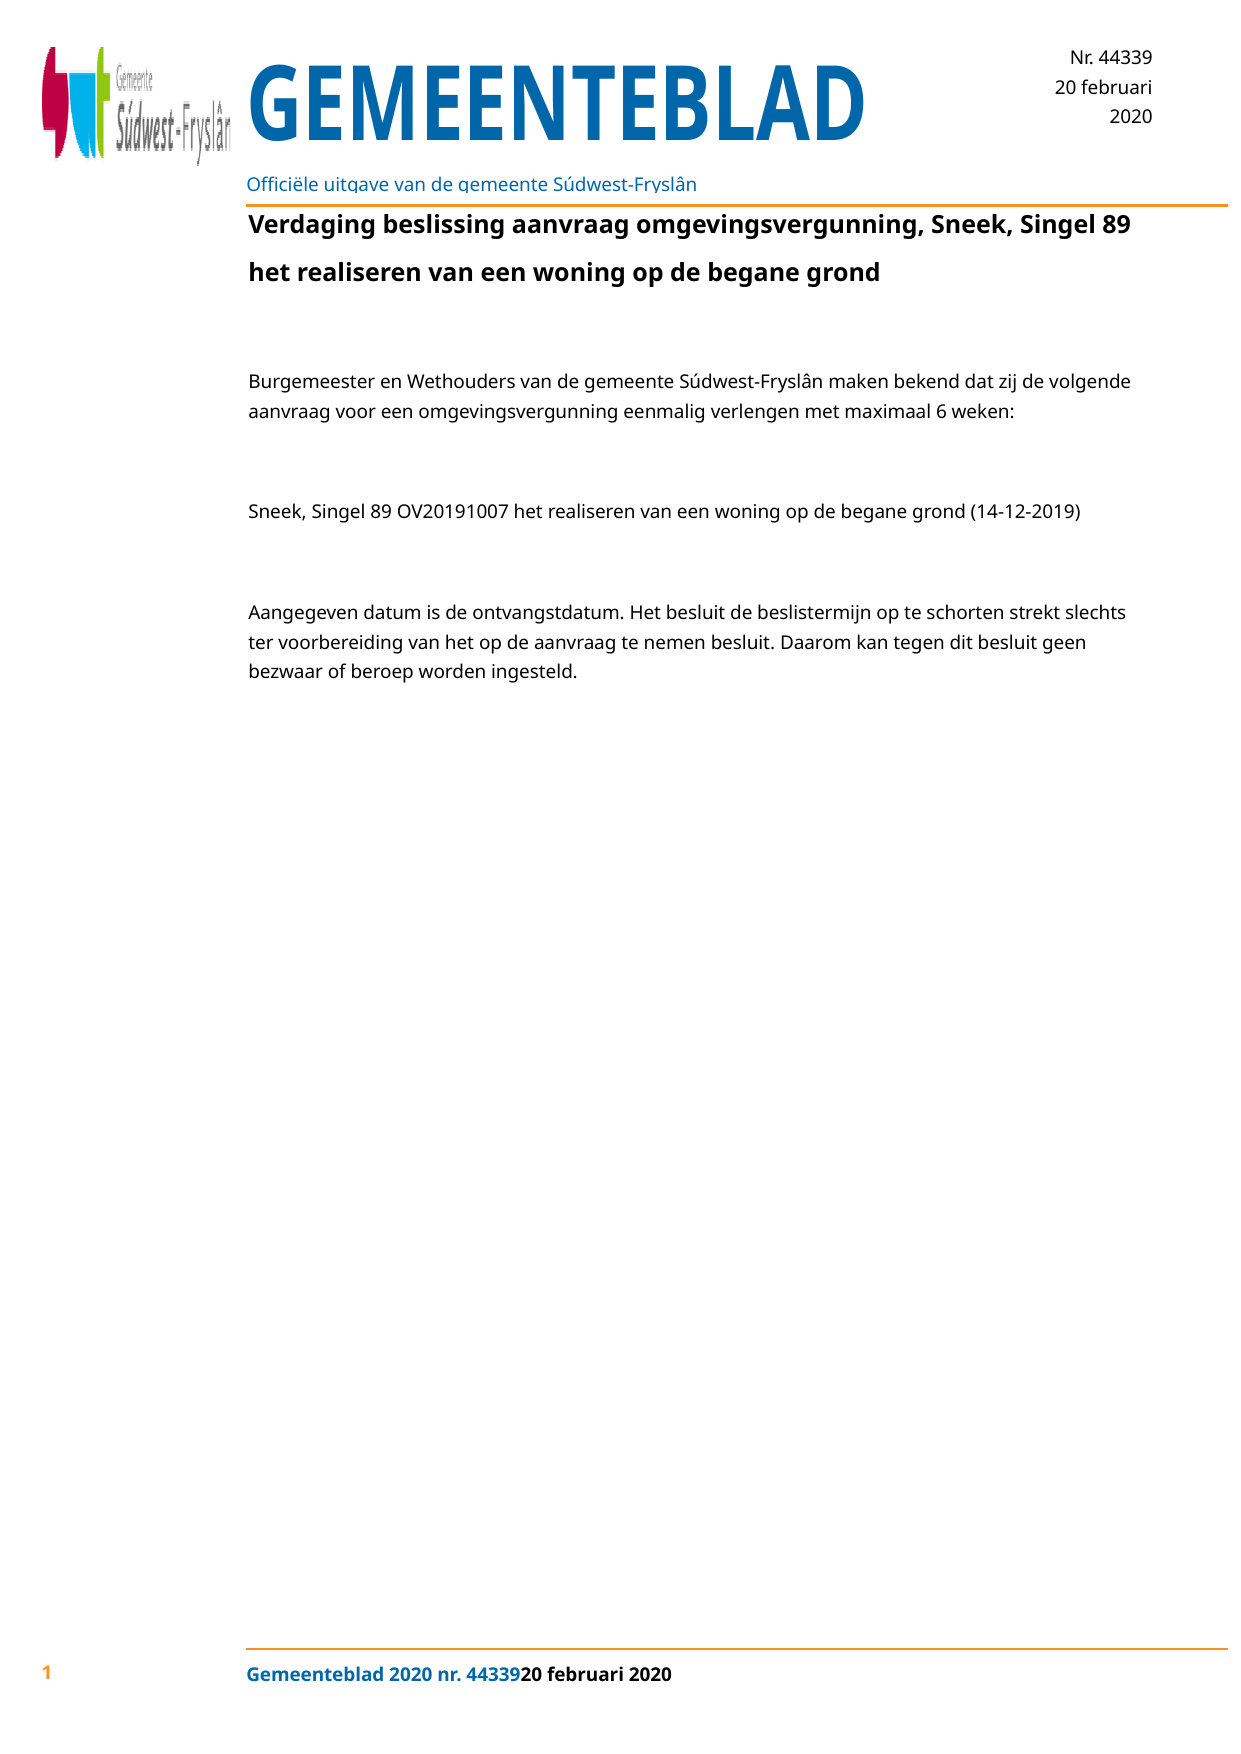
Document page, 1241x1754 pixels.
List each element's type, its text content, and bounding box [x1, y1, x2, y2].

text Aangegeven datum is de ontvangstdatum. Het besluit de beslistermijn op te schorten strekt slechts ter voorbereiding van het op de aanvraag te nemen besluit. Daarom kan tegen dit besluit geen bezwaar of beroep worden ingesteld. [248, 599, 1152, 684]
picture [41, 47, 231, 172]
text Sneek, Singel 89 OV20191007 het realiseren van een woning op de begane grond (14-12-2019) [248, 499, 1152, 524]
text Burgemeester en Wethouders van de gemeente Súdwest-Fryslân maken bekend dat zij de volgende aanvraag voor een omgevingsvergunning eenmalig verlengen met maximaal 6 weken: [248, 368, 1152, 424]
text Verdaging beslissing aanvraag omgevingsvergunning, Sneek, Singel 89 het realiseren van een woning op de begane grond [248, 207, 1152, 288]
